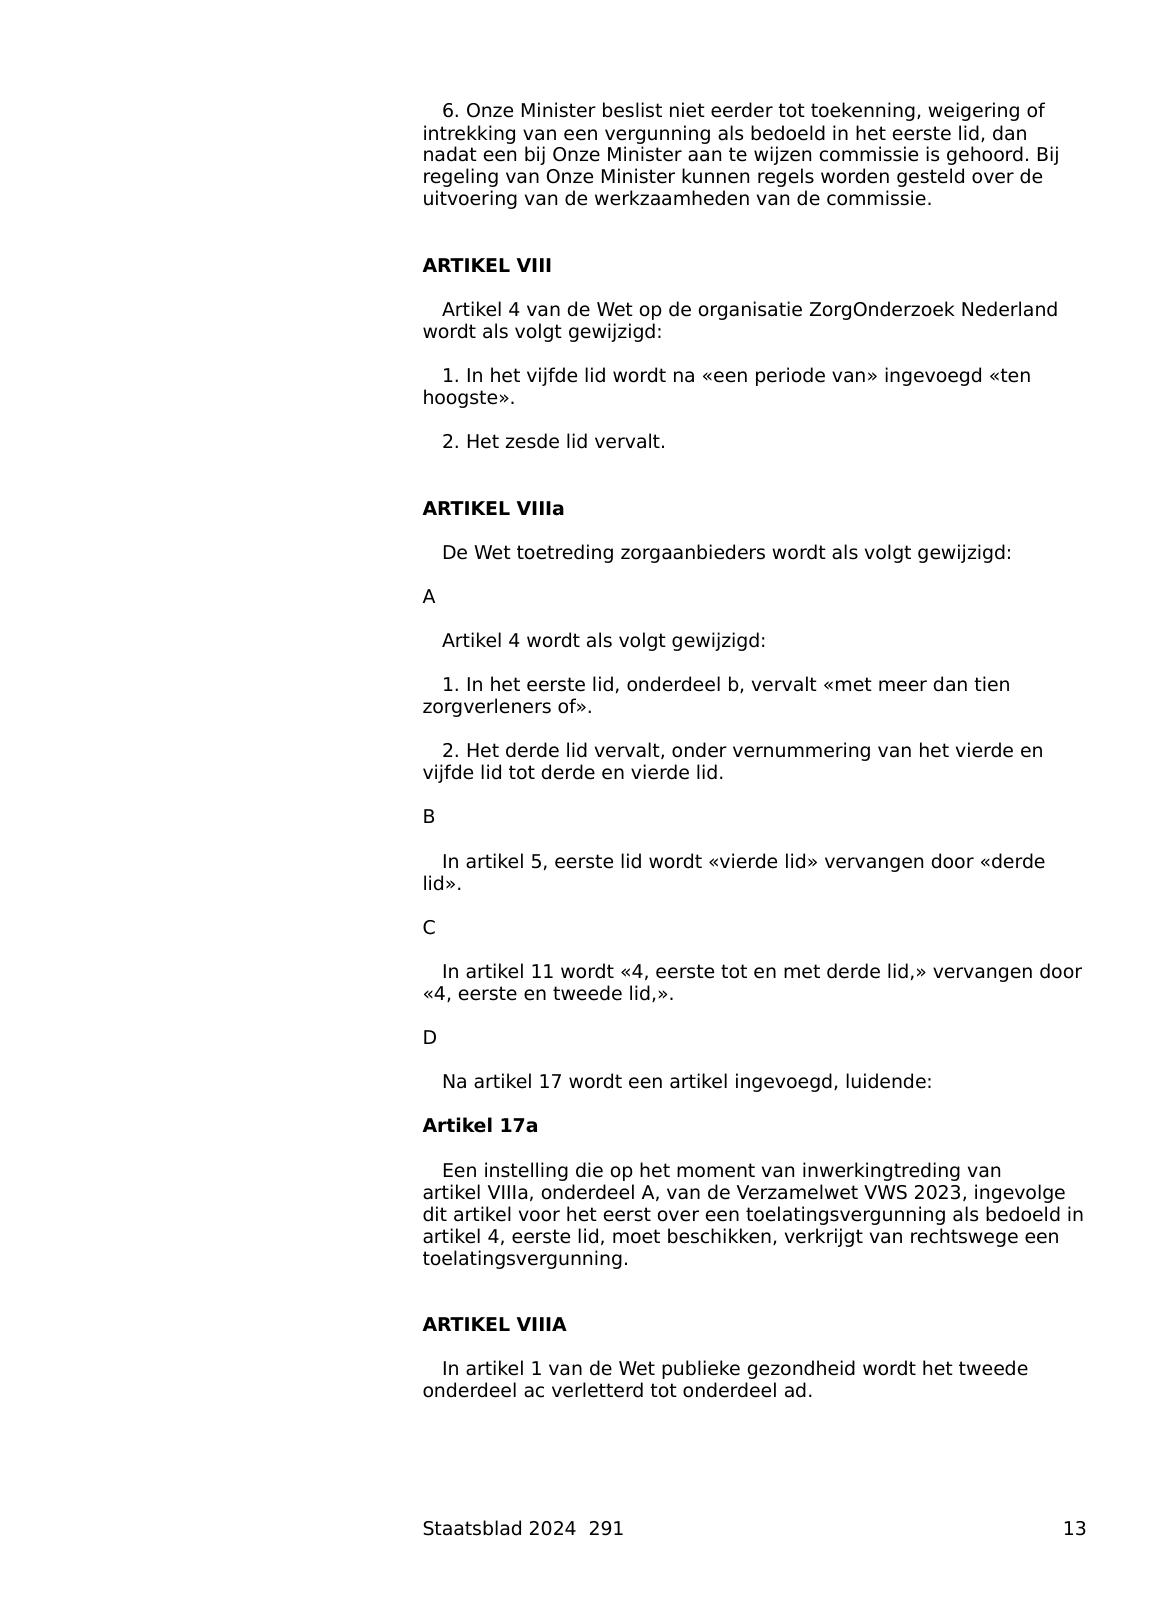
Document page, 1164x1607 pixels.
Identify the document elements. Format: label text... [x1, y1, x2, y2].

text De Wet toetreding zorgaanbieders wordt als volgt gewijzigd: [422, 542, 1087, 564]
text A [422, 586, 1087, 608]
text D [422, 1027, 1087, 1049]
text 6. Onze Minister beslist niet eerder tot toekenning, weigering of intrekking van een vergunning als bedoeld in het eerste lid, dan nadat een bij Onze Minister aan te wijzen commissie is gehoord. Bij regeling van Onze Minister kunnen regels worden gesteld over de uitvoering van de werkzaamheden van de commissie. [422, 100, 1087, 210]
text Een instelling die op het moment van inwerkingtreding van artikel VIIIa, onderdeel A, van de Verzamelwet VWS 2023, ingevolge dit artikel voor het eerst over een toelatingsvergunning als bedoeld in artikel 4, eerste lid, moet beschikken, verkrijgt van rechtswege een toelatingsvergunning. [422, 1159, 1087, 1269]
subtitle ARTIKEL VIIIA [422, 1314, 1087, 1336]
subtitle ARTIKEL VIIIa [422, 497, 1087, 519]
text In artikel 1 van de Wet publieke gezondheid wordt het tweede onderdeel ac verletterd tot onderdeel ad. [422, 1358, 1087, 1402]
subtitle Artikel 17a [422, 1115, 1087, 1137]
text B [422, 806, 1087, 828]
text Na artikel 17 wordt een artikel ingevoegd, luidende: [422, 1071, 1087, 1093]
text C [422, 917, 1087, 939]
text In artikel 5, eerste lid wordt «vierde lid» vervangen door «derde lid». [422, 851, 1087, 894]
text 2. Het derde lid vervalt, onder vernummering van het vierde en vijfde lid tot derde en vierde lid. [422, 740, 1087, 784]
text 1. In het eerste lid, onderdeel b, vervalt «met meer dan tien zorgverleners of». [422, 674, 1087, 718]
text In artikel 11 wordt «4, eerste tot en met derde lid,» vervangen door «4, eerste en tweede lid,». [422, 961, 1087, 1005]
text 2. Het zesde lid vervalt. [422, 431, 1087, 453]
text Artikel 4 wordt als volgt gewijzigd: [422, 630, 1087, 652]
text Artikel 4 van de Wet op de organisatie ZorgOnderzoek Nederland wordt als volgt gewijzigd: [422, 299, 1087, 343]
text 1. In het vijfde lid wordt na «een periode van» ingevoegd «ten hoogste». [422, 365, 1087, 409]
subtitle ARTIKEL VIII [422, 255, 1087, 277]
